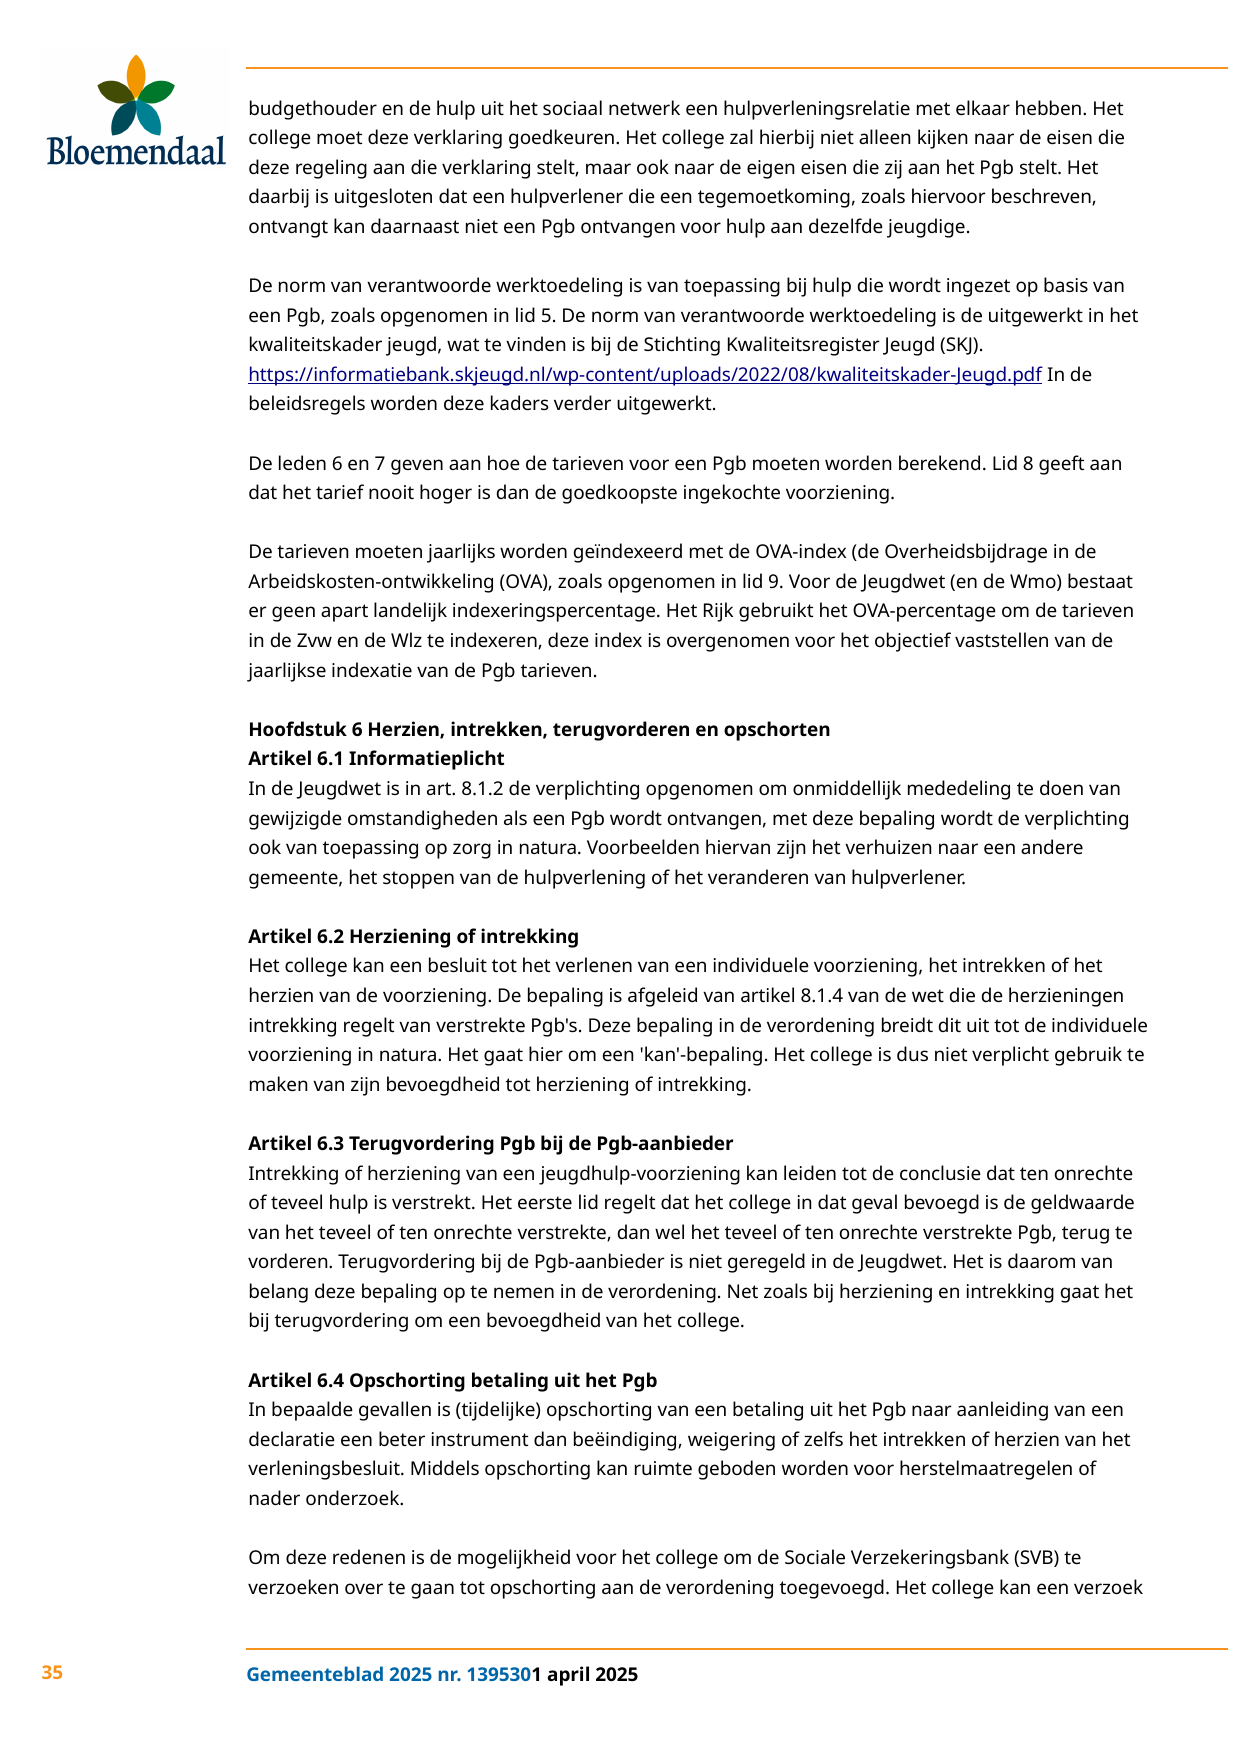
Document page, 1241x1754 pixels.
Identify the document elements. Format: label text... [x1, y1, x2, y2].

text Intrekking of herziening van een jeugdhulp-voorziening kan leiden tot de conclusie dat ten onrechte of teveel hulp is verstrekt. Het eerste lid regelt dat het college in dat geval bevoegd is de geldwaarde van het teveel of ten onrechte verstrekte, dan wel het teveel of ten onrechte verstrekte Pgb, terug te vorderen. Terugvordering bij de Pgb-aanbieder is niet geregeld in de Jeugdwet. Het is daarom van belang deze bepaling op te nemen in de verordening. Net zoals bij herziening en intrekking gaat het bij terugvordering om een bevoegdheid van het college. [248, 1160, 1152, 1333]
text budgethouder en de hulp uit het sociaal netwerk een hulpverleningsrelatie met elkaar hebben. Het college moet deze verklaring goedkeuren. Het college zal hierbij niet alleen kijken naar de eisen die deze regeling aan die verklaring stelt, maar ook naar de eigen eisen die zij aan het Pgb stelt. Het daarbij is uitgesloten dat een hulpverlener die een tegemoetkoming, zoals hiervoor beschreven, ontvangt kan daarnaast niet een Pgb ontvangen voor hulp aan dezelfde jeugdige. [248, 95, 1152, 239]
picture [41, 47, 231, 172]
text Artikel 6.3 Terugvordering Pgb bij de Pgb-aanbieder [248, 1130, 1152, 1156]
text In bepaalde gevallen is (tijdelijke) opschorting van een betaling uit het Pgb naar aanleiding van een declaratie een beter instrument dan beëindiging, weigering of zelfs het intrekken of herzien van het verleningsbesluit. Middels opschorting kan ruimte geboden worden voor herstelmaatregelen of nader onderzoek. [248, 1396, 1152, 1511]
text Artikel 6.4 Opschorting betaling uit het Pgb [248, 1367, 1152, 1393]
text In de Jeugdwet is in art. 8.1.2 de verplichting opgenomen om onmiddellijk mededeling te doen van gewijzigde omstandigheden als een Pgb wordt ontvangen, met deze bepaling wordt de verplichting ook van toepassing op zorg in natura. Voorbeelden hiervan zijn het verhuizen naar een andere gemeente, het stoppen van de hulpverlening of het veranderen van hulpverlener. [248, 775, 1152, 890]
text De norm van verantwoorde werktoedeling is van toepassing bij hulp die wordt ingezet op basis van een Pgb, zoals opgenomen in lid 5. De norm van verantwoorde werktoedeling is de uitgewerkt in het kwaliteitskader jeugd, wat te vinden is bij de Stichting Kwaliteitsregister Jeugd (SKJ). https://informatiebank.skjeugd.nl/wp-content/uploads/2022/08/kwaliteitskader-Jeugd.pdf In de beleidsregels worden deze kaders verder uitgewerkt. [248, 272, 1152, 416]
text De leden 6 en 7 geven aan hoe de tarieven voor een Pgb moeten worden berekend. Lid 8 geeft aan dat het tarief nooit hoger is dan de goedkoopste ingekochte voorziening. [248, 450, 1152, 505]
text Om deze redenen is de mogelijkheid voor het college om de Sociale Verzekeringsbank (SVB) te verzoeken over te gaan tot opschorting aan de verordening toegevoegd. Het college kan een verzoek [248, 1544, 1152, 1600]
text De tarieven moeten jaarlijks worden geïndexeerd met de OVA-index (de Overheidsbijdrage in de Arbeidskosten-ontwikkeling (OVA), zoals opgenomen in lid 9. Voor de Jeugdwet (en de Wmo) bestaat er geen apart landelijk indexeringspercentage. Het Rijk gebruikt het OVA-percentage om de tarieven in de Zvw en de Wlz te indexeren, deze index is overgenomen voor het objectief vaststellen van de jaarlijkse indexatie van de Pgb tarieven. [248, 538, 1152, 683]
text Hoofdstuk 6 Herzien, intrekken, terugvorderen en opschorten [248, 716, 1152, 742]
text Artikel 6.1 Informatieplicht [248, 746, 1152, 771]
text Artikel 6.2 Herziening of intrekking [248, 923, 1152, 949]
text Het college kan een besluit tot het verlenen van een individuele voorziening, het intrekken of het herzien van de voorziening. De bepaling is afgeleid van artikel 8.1.4 van de wet die de herzieningen intrekking regelt van verstrekte Pgb's. Deze bepaling in de verordening breidt dit uit tot de individuele voorziening in natura. Het gaat hier om een 'kan'-bepaling. Het college is dus niet verplicht gebruik te maken van zijn bevoegdheid tot herziening of intrekking. [248, 953, 1152, 1097]
